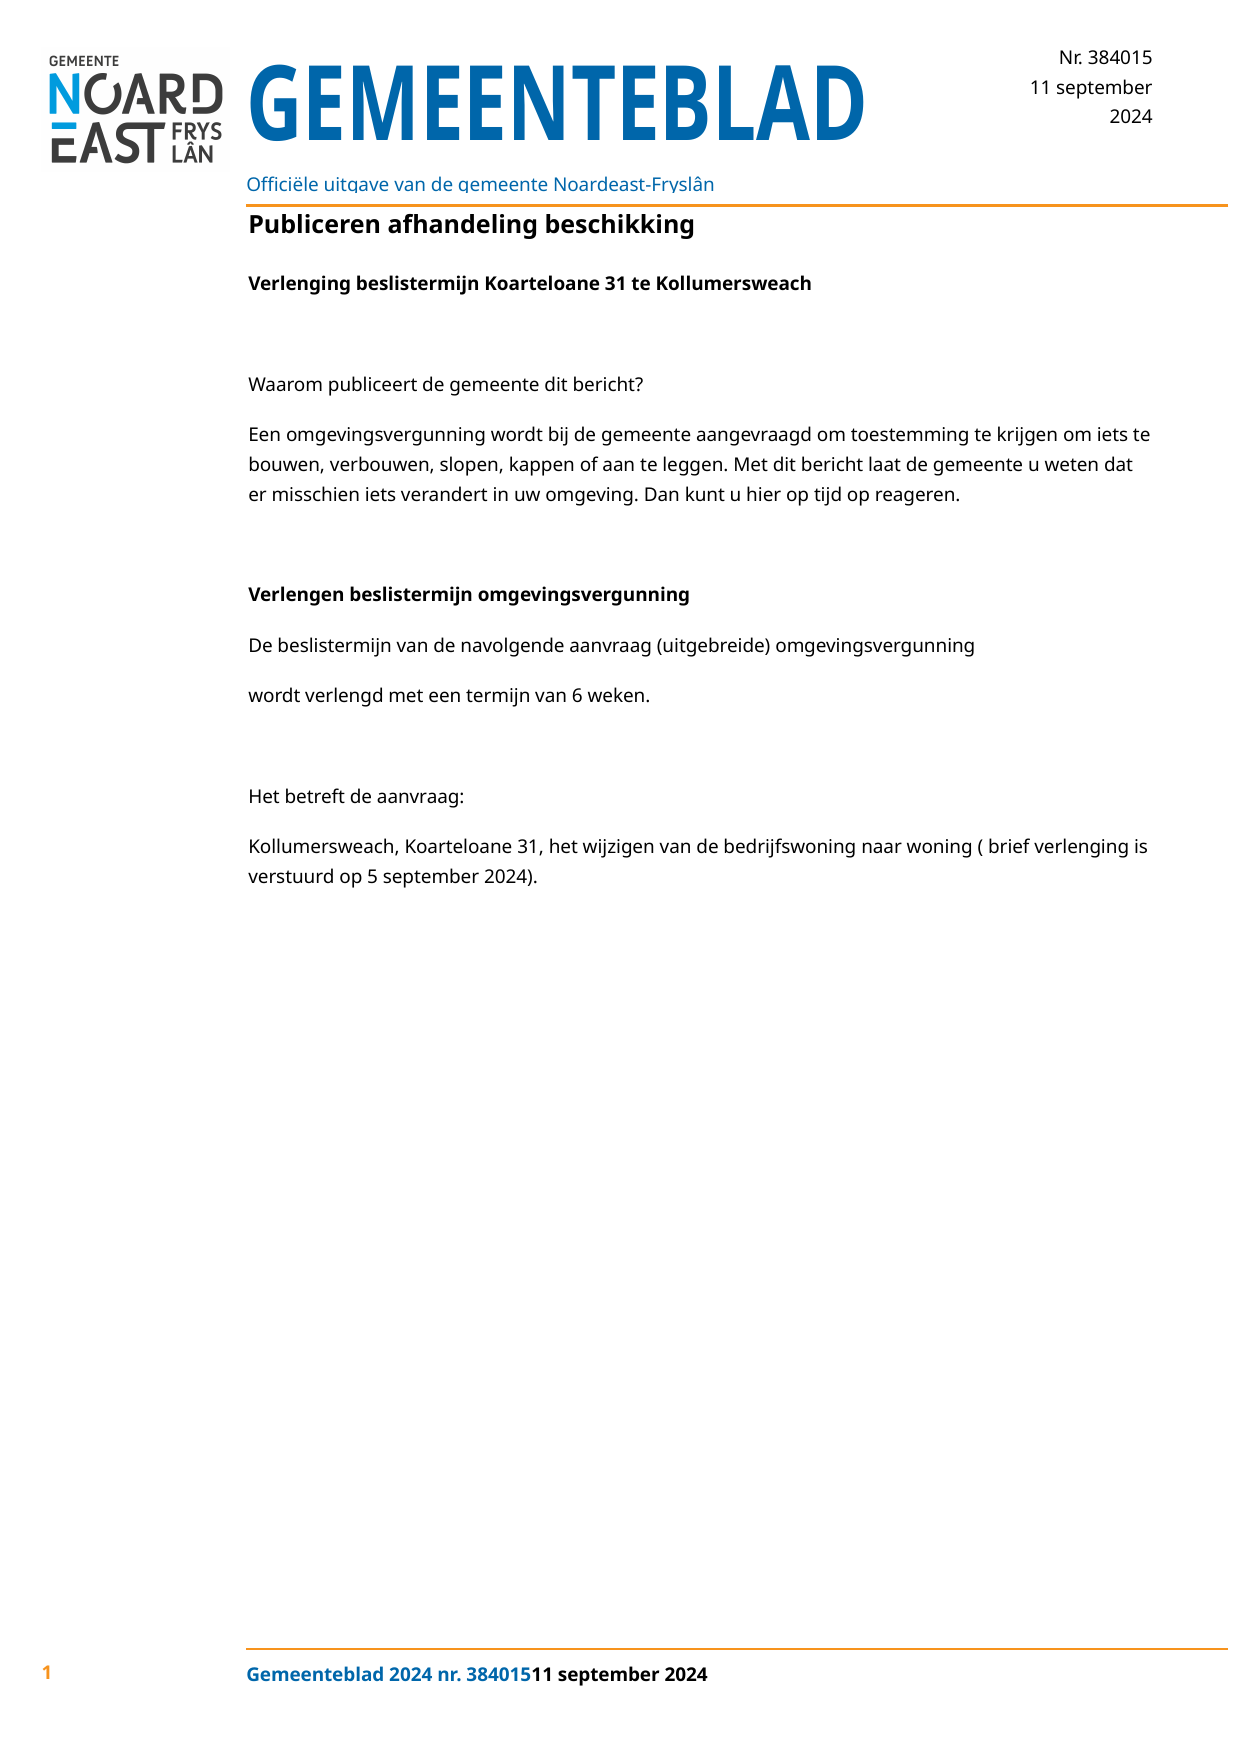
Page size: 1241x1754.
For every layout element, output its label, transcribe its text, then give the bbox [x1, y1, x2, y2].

text Publiceren afhandeling beschikking [248, 207, 1152, 241]
text Verlengen beslistermijn omgevingsvergunning [248, 582, 1152, 607]
text Verlenging beslistermijn Koarteloane 31 te Kollumersweach [248, 270, 1152, 296]
text Het betreft de aanvraag: [248, 783, 1152, 809]
text Een omgevingsvergunning wordt bij de gemeente aangevraagd om toestemming te krijgen om iets te bouwen, verbouwen, slopen, kappen of aan te leggen. Met dit bericht laat de gemeente u weten dat er misschien iets verandert in uw omgeving. Dan kunt u hier op tijd op reageren. [248, 422, 1152, 506]
text Waarom publiceert de gemeente dit bericht? [248, 371, 1152, 397]
text De beslistermijn van de navolgende aanvraag (uitgebreide) omgevingsvergunning [248, 632, 1152, 658]
text Kollumersweach, Koarteloane 31, het wijzigen van de bedrijfswoning naar woning ( brief verlenging is verstuurd op 5 september 2024). [248, 834, 1152, 889]
picture [41, 47, 231, 172]
text wordt verlengd met een termijn van 6 weken. [248, 682, 1152, 708]
